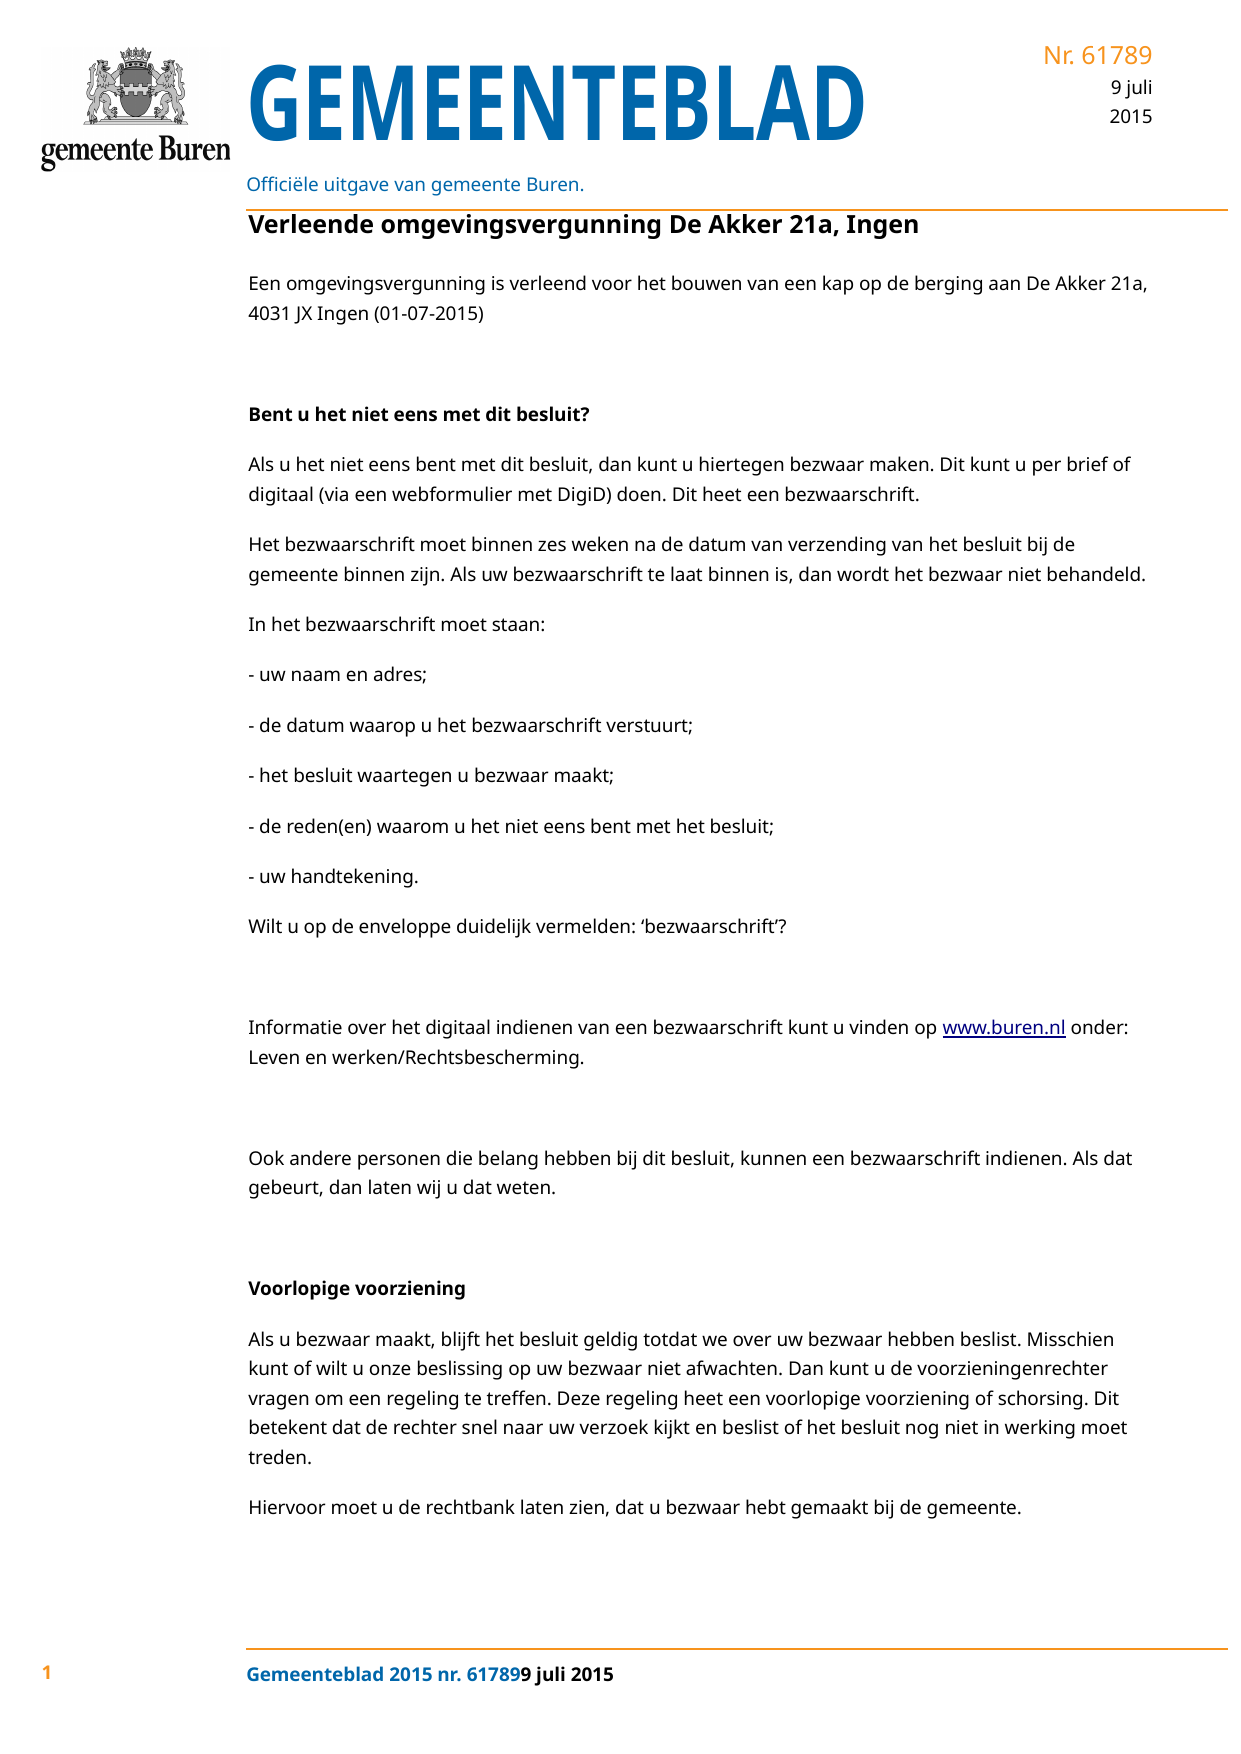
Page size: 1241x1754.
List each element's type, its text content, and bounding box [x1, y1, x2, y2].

text Het bezwaarschrift moet binnen zes weken na de datum van verzending van het besluit bij de gemeente binnen zijn. Als uw bezwaarschrift te laat binnen is, dan wordt het bezwaar niet behandeld. [248, 531, 1152, 586]
text Als u bezwaar maakt, blijft het besluit geldig totdat we over uw bezwaar hebben beslist. Misschien kunt of wilt u onze beslissing op uw bezwaar niet afwachten. Dan kunt u de voorzieningenrechter vragen om een regeling te treffen. Deze regeling heet een voorlopige voorziening of schorsing. Dit betekent dat de rechter snel naar uw verzoek kijkt en beslist of het besluit nog niet in werking moet treden. [248, 1326, 1152, 1470]
text Hiervoor moet u de rechtbank laten zien, dat u bezwaar hebt gemaakt bij de gemeente. [248, 1494, 1152, 1520]
text Als u het niet eens bent met dit besluit, dan kunt u hiertegen bezwaar maken. Dit kunt u per brief of digitaal (via een webformulier met DigiD) doen. Dit heet een bezwaarschrift. [248, 451, 1152, 506]
text - het besluit waartegen u bezwaar maakt; [248, 762, 1152, 788]
text Een omgevingsvergunning is verleend voor het bouwen van een kap op de berging aan De Akker 21a, 4031 JX Ingen (01-07-2015) [248, 270, 1152, 326]
text Bent u het niet eens met dit besluit? [248, 401, 1152, 426]
text In het bezwaarschrift moet staan: [248, 611, 1152, 637]
text - uw handtekening. [248, 863, 1152, 889]
text - uw naam en adres; [248, 662, 1152, 687]
text Wilt u op de enveloppe duidelijk vermelden: ‘bezwaarschrift’? [248, 914, 1152, 939]
picture [41, 47, 231, 172]
text Voorlopige voorziening [248, 1275, 1152, 1301]
text Verleende omgevingsvergunning De Akker 21a, Ingen [248, 211, 1152, 241]
text - de reden(en) waarom u het niet eens bent met het besluit; [248, 813, 1152, 838]
text - de datum waarop u het bezwaarschrift verstuurt; [248, 712, 1152, 738]
text Informatie over het digitaal indienen van een bezwaarschrift kunt u vinden op www.buren.nl onder: Leven en werken/Rechtsbescherming. [248, 1014, 1152, 1070]
text Ook andere personen die belang hebben bij dit besluit, kunnen een bezwaarschrift indienen. Als dat gebeurt, dan laten wij u dat weten. [248, 1145, 1152, 1200]
